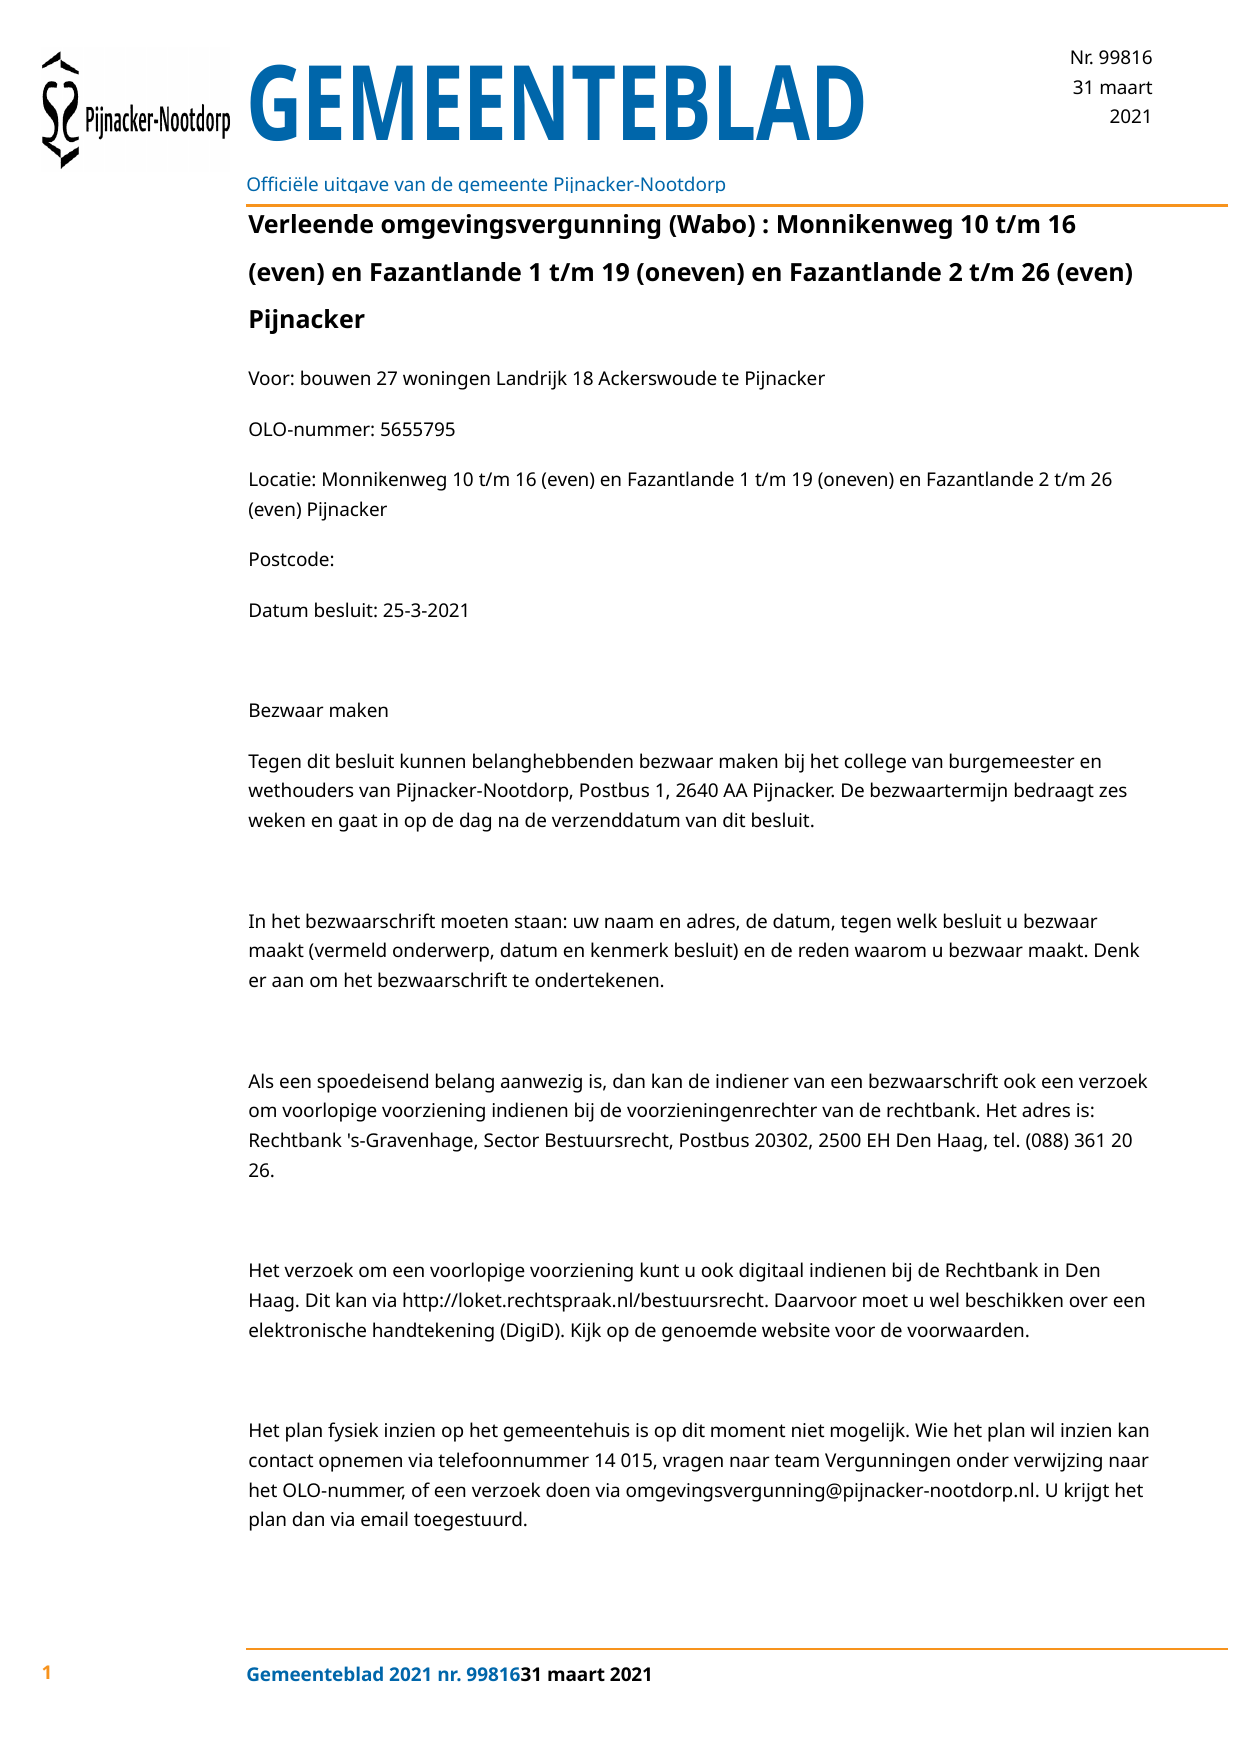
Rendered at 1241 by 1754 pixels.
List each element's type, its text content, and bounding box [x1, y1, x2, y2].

text Locatie: Monnikenweg 10 t/m 16 (even) en Fazantlande 1 t/m 19 (oneven) en Fazantlande 2 t/m 26 (even) Pijnacker [248, 466, 1152, 522]
text Verleende omgevingsvergunning (Wabo) : Monnikenweg 10 t/m 16 (even) en Fazantlande 1 t/m 19 (oneven) en Fazantlande 2 t/m 26 (even) Pijnacker [248, 207, 1152, 336]
text Tegen dit besluit kunnen belanghebbenden bezwaar maken bij het college van burgemeester en wethouders van Pijnacker-Nootdorp, Postbus 1, 2640 AA Pijnacker. De bezwaartermijn bedraagt zes weken en gaat in op de dag na de verzenddatum van dit besluit. [248, 748, 1152, 833]
text In het bezwaarschrift moeten staan: uw naam en adres, de datum, tegen welk besluit u bezwaar maakt (vermeld onderwerp, datum en kenmerk besluit) en de reden waarom u bezwaar maakt. Denk er aan om het bezwaarschrift te ondertekenen. [248, 908, 1152, 993]
text Als een spoedeisend belang aanwezig is, dan kan de indiener van een bezwaarschrift ook een verzoek om voorlopige voorziening indienen bij de voorzieningenrechter van de rechtbank. Het adres is: Rechtbank 's-Gravenhage, Sector Bestuursrecht, Postbus 20302, 2500 EH Den Haag, tel. (088) 361 20 26. [248, 1068, 1152, 1182]
text Datum besluit: 25-3-2021 [248, 597, 1152, 622]
text Het verzoek om een voorlopige voorziening kunt u ook digitaal indienen bij de Rechtbank in Den Haag. Dit kan via http://loket.rechtspraak.nl/bestuursrecht. Daarvoor moet u wel beschikken over een elektronische handtekening (DigiD). Kijk op de genoemde website voor de voorwaarden. [248, 1258, 1152, 1342]
text Postcode: [248, 546, 1152, 572]
picture [41, 47, 231, 172]
text Voor: bouwen 27 woningen Landrijk 18 Ackerswoude te Pijnacker [248, 366, 1152, 391]
text Het plan fysiek inzien op het gemeentehuis is op dit moment niet mogelijk. Wie het plan wil inzien kan contact opnemen via telefoonnummer 14 015, vragen naar team Vergunningen onder verwijzing naar het OLO-nummer, of een verzoek doen via omgevingsvergunning@pijnacker-nootdorp.nl. U krijgt het plan dan via email toegestuurd. [248, 1418, 1152, 1532]
text OLO-nummer: 5655795 [248, 416, 1152, 442]
text Bezwaar maken [248, 698, 1152, 723]
